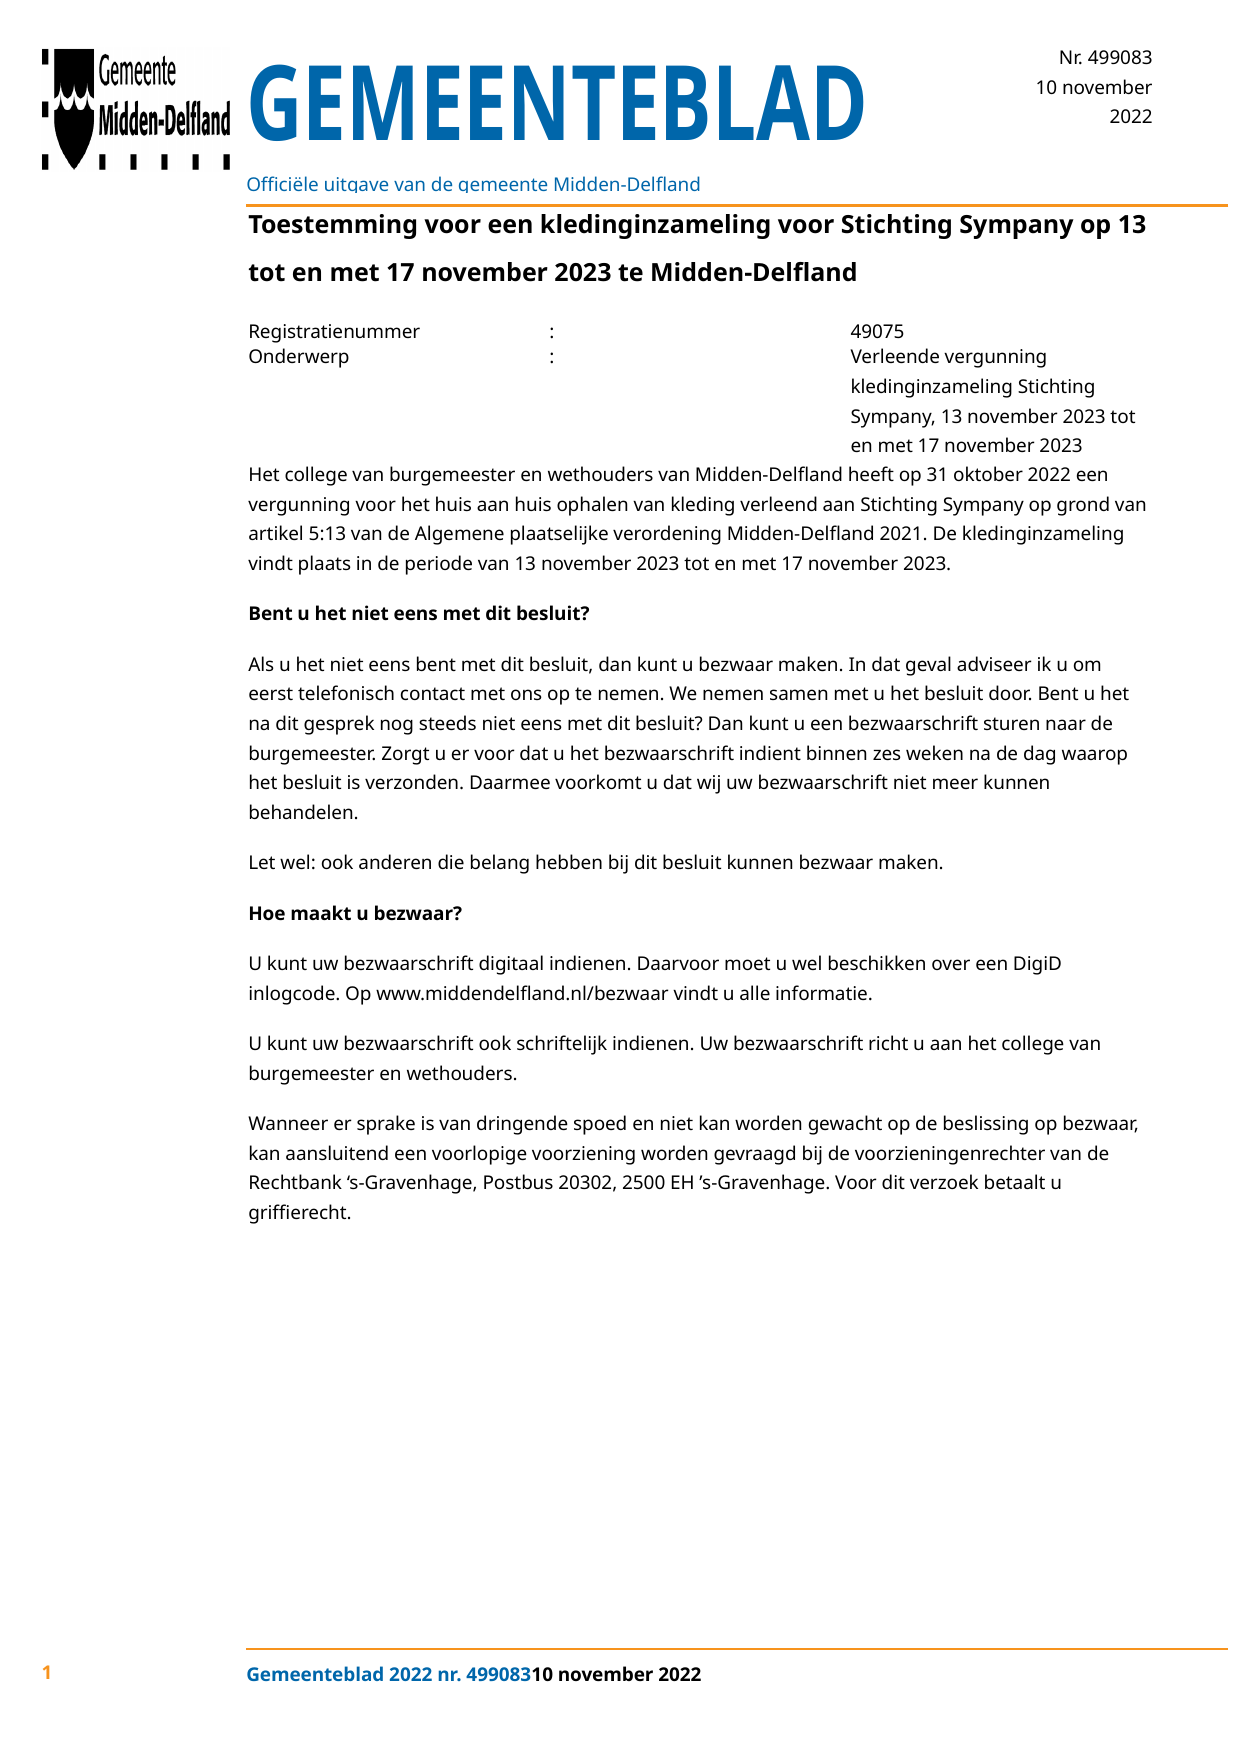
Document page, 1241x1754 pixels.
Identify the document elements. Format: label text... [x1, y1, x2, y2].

picture [41, 47, 231, 172]
text Toestemming voor een kledinginzameling voor Stichting Sympany op 13 tot en met 17 november 2023 te Midden-Delfland [248, 207, 1152, 288]
text Let wel: ook anderen die belang hebben bij dit besluit kunnen bezwaar maken. [248, 849, 1152, 875]
text U kunt uw bezwaarschrift digitaal indienen. Daarvoor moet u wel beschikken over een DigiD inlogcode. Op www.middendelfland.nl/bezwaar vindt u alle informatie. [248, 950, 1152, 1006]
table_cell : [549, 344, 850, 458]
text Wanneer er sprake is van dringende spoed en niet kan worden gewacht op de beslissing op bezwaar, kan aansluitend een voorlopige voorziening worden gevraagd bij de voorzieningenrechter van de Rechtbank ‘s-Gravenhage, Postbus 20302, 2500 EH ’s-Gravenhage. Voor dit verzoek betaalt u griffierecht. [248, 1110, 1152, 1225]
table_cell Verleende vergunning kledinginzameling Stichting Sympany, 13 november 2023 tot en met 17 november 2023 [850, 344, 1152, 458]
text Als u het niet eens bent met dit besluit, dan kunt u bezwaar maken. In dat geval adviseer ik u om eerst telefonisch contact met ons op te nemen. We nemen samen met u het besluit door. Bent u het na dit gesprek nog steeds niet eens met dit besluit? Dan kunt u een bezwaarschrift sturen naar de burgemeester. Zorgt u er voor dat u het bezwaarschrift indient binnen zes weken na de dag waarop het besluit is verzonden. Daarmee voorkomt u dat wij uw bezwaarschrift niet meer kunnen behandelen. [248, 651, 1152, 825]
table_header 49075 [850, 318, 1152, 344]
text Het college van burgemeester en wethouders van Midden-Delfland heeft op 31 oktober 2022 een vergunning voor het huis aan huis ophalen van kleding verleend aan Stichting Sympany op grond van artikel 5:13 van de Algemene plaatselijke verordening Midden-Delfland 2021. De kledinginzameling vindt plaats in de periode van 13 november 2023 tot en met 17 november 2023. [248, 461, 1152, 576]
text Hoe maakt u bezwaar? [248, 900, 1152, 926]
text Bent u het niet eens met dit besluit? [248, 601, 1152, 626]
table_header Registratienummer [248, 318, 549, 344]
table_cell Onderwerp [248, 344, 549, 458]
text U kunt uw bezwaarschrift ook schriftelijk indienen. Uw bezwaarschrift richt u aan het college van burgemeester en wethouders. [248, 1030, 1152, 1086]
table_header : [549, 318, 850, 344]
